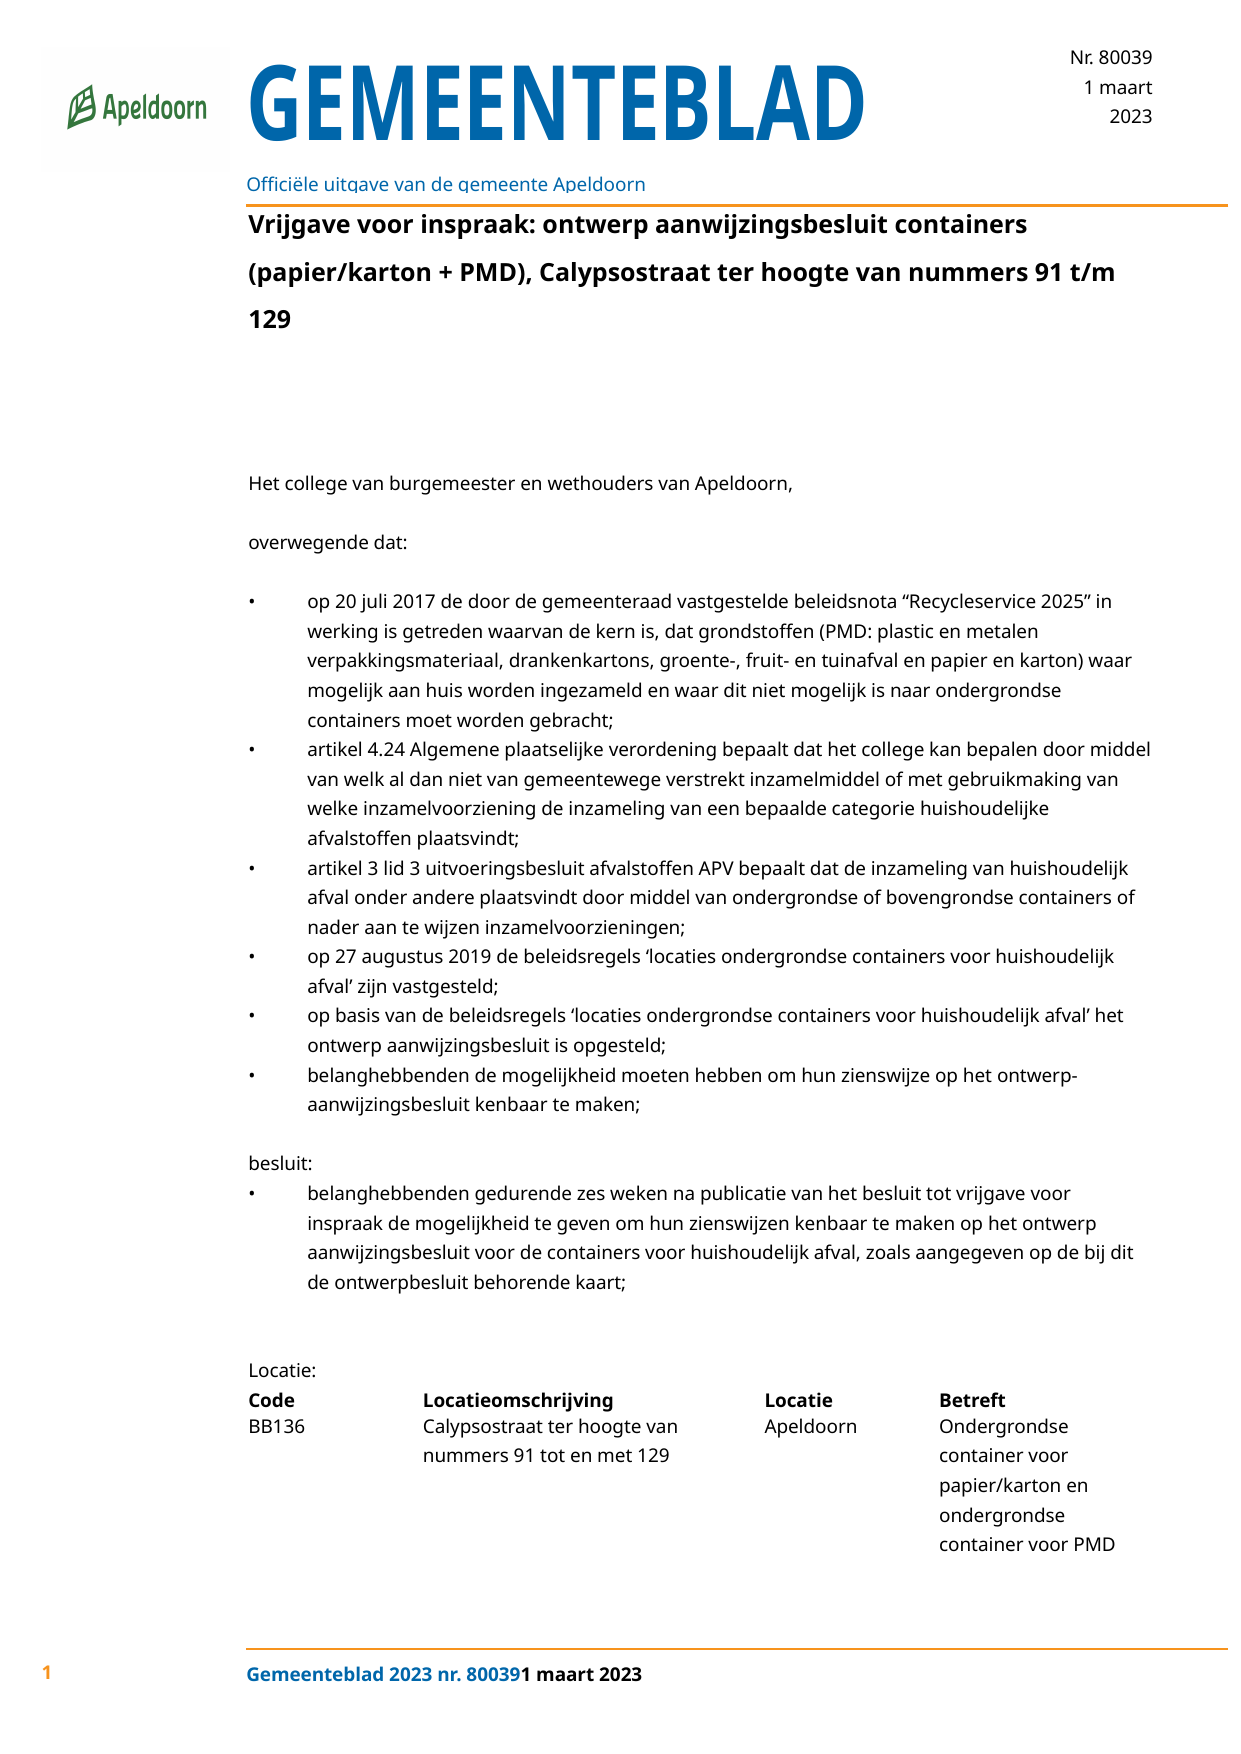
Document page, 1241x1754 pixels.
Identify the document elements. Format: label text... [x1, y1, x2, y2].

text overwegende dat: [248, 529, 1152, 555]
list belanghebbenden de mogelijkheid moeten hebben om hun zienswijze op het ontwerp- aanwijzingsbesluit kenbaar te maken; [248, 1062, 1152, 1117]
table_header Locatieomschrijving [423, 1387, 764, 1413]
list op 27 augustus 2019 de beleidsregels ‘locaties ondergrondse containers voor huishoudelijk afval’ zijn vastgesteld; [248, 943, 1152, 999]
list artikel 4.24 Algemene plaatselijke verordening bepaalt dat het college kan bepalen door middel van welk al dan niet van gemeentewege verstrekt inzamelmiddel of met gebruikmaking van welke inzamelvoorziening de inzameling van een bepaalde categorie huishoudelijke afvalstoffen plaatsvindt; [248, 736, 1152, 851]
list belanghebbenden gedurende zes weken na publicatie van het besluit tot vrijgave voor inspraak de mogelijkheid te geven om hun zienswijzen kenbaar te maken op het ontwerp aanwijzingsbesluit voor de containers voor huishoudelijk afval, zoals aangegeven op de bij dit de ontwerpbesluit behorende kaart; [248, 1180, 1152, 1294]
text Vrijgave voor inspraak: ontwerp aanwijzingsbesluit containers (papier/karton + PMD), Calypsostraat ter hoogte van nummers 91 t/m 129 [248, 207, 1152, 336]
picture [41, 47, 231, 172]
table_cell Calypsostraat ter hoogte van nummers 91 tot en met 129 [423, 1413, 764, 1557]
list op basis van de beleidsregels ‘locaties ondergrondse containers voor huishoudelijk afval’ het ontwerp aanwijzingsbesluit is opgesteld; [248, 1003, 1152, 1058]
table_header Code [248, 1387, 423, 1413]
text Locatie: [248, 1358, 1152, 1383]
table_cell Apeldoorn [764, 1413, 939, 1557]
table_header Locatie [764, 1387, 939, 1413]
list op 20 juli 2017 de door de gemeenteraad vastgestelde beleidsnota “Recycleservice 2025” in werking is getreden waarvan de kern is, dat grondstoffen (PMD: plastic en metalen verpakkingsmateriaal, drankenkartons, groente-, fruit- en tuinafval en papier en karton) waar mogelijk aan huis worden ingezameld en waar dit niet mogelijk is naar ondergrondse containers moet worden gebracht; [248, 588, 1152, 732]
table_cell BB136 [248, 1413, 423, 1557]
list artikel 3 lid 3 uitvoeringsbesluit afvalstoffen APV bepaalt dat de inzameling van huishoudelijk afval onder andere plaatsvindt door middel van ondergrondse of bovengrondse containers of nader aan te wijzen inzamelvoorzieningen; [248, 855, 1152, 939]
text besluit: [248, 1151, 1152, 1176]
table_cell Ondergrondse container voor papier/karton en ondergrondse container voor PMD [939, 1413, 1152, 1557]
table_header Betreft [939, 1387, 1152, 1413]
text Het college van burgemeester en wethouders van Apeldoorn, [248, 470, 1152, 496]
